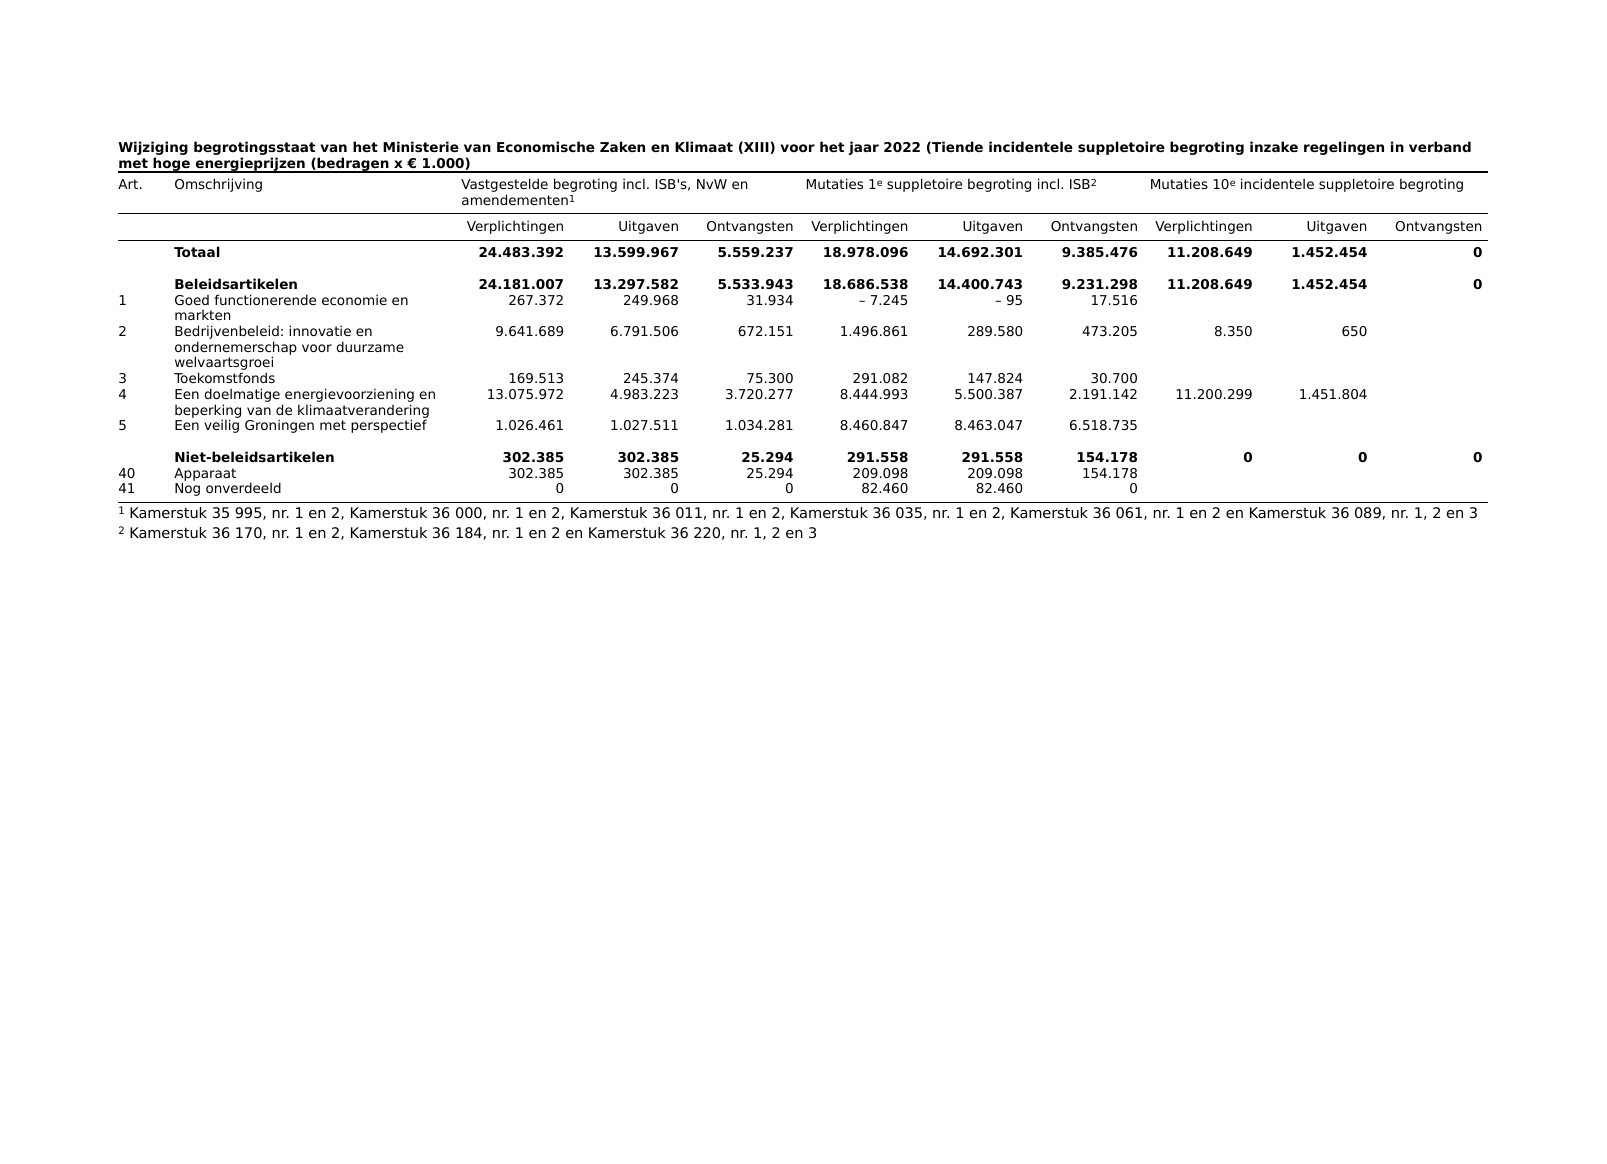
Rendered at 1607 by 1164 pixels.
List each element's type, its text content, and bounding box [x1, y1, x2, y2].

table_cell 14.400.743 [914, 277, 1029, 292]
table_cell [1259, 293, 1373, 324]
table_cell [1373, 481, 1488, 502]
table_cell [1373, 293, 1488, 324]
table_cell Totaal [168, 241, 455, 261]
table_cell Verplichtingen [455, 214, 570, 239]
table_cell 302.385 [570, 465, 685, 481]
table_cell 11.208.649 [1144, 277, 1258, 292]
table_cell Verplichtingen [1144, 214, 1258, 239]
table_cell [799, 434, 914, 450]
table_cell 2 [118, 324, 168, 371]
table_cell Niet-beleidsartikelen [168, 450, 455, 465]
table_cell [1259, 418, 1373, 434]
table_cell Een veilig Groningen met perspectief [168, 418, 455, 434]
table_cell [1144, 434, 1258, 450]
table_cell Apparaat [168, 465, 455, 481]
table_cell [168, 214, 455, 239]
table_cell [168, 434, 455, 450]
table_cell [168, 261, 455, 277]
table_cell 6.518.735 [1029, 418, 1144, 434]
table_cell 41 [118, 481, 168, 502]
table_cell 1.034.281 [685, 418, 799, 434]
table_cell Vastgestelde begroting incl. ISB's, NvW en amendementen1 [455, 173, 799, 213]
table_cell [118, 241, 168, 261]
table_cell 245.374 [570, 371, 685, 387]
table_cell 75.300 [685, 371, 799, 387]
table_cell [685, 434, 799, 450]
table_cell 11.208.649 [1144, 241, 1258, 261]
table_cell Ontvangsten [685, 214, 799, 239]
table_cell 13.075.972 [455, 387, 570, 418]
table_cell Toekomstfonds [168, 371, 455, 387]
table_cell Goed functionerende economie en markten [168, 293, 455, 324]
table_cell [1373, 387, 1488, 418]
table_cell [1373, 434, 1488, 450]
table_cell 13.599.967 [570, 241, 685, 261]
table_cell 154.178 [1029, 465, 1144, 481]
table_cell 9.641.689 [455, 324, 570, 371]
table_cell 0 [1373, 450, 1488, 465]
table_cell 3.720.277 [685, 387, 799, 418]
table_cell [1259, 481, 1373, 502]
table_cell 1.026.461 [455, 418, 570, 434]
table_cell 1.027.511 [570, 418, 685, 434]
table_header Wijziging begrotingsstaat van het Ministerie van Economische Zaken en Klimaat (XIII) voor het jaar 2022 (Tiende incidentele suppletoire begroting inzake regelingen in verband met hoge energieprijzen (bedragen x € 1.000) [118, 140, 1488, 171]
table_cell [1144, 261, 1258, 277]
table_cell 4.983.223 [570, 387, 685, 418]
table_cell 2.191.142 [1029, 387, 1144, 418]
table_cell 0 [570, 481, 685, 502]
table_cell [455, 261, 570, 277]
table_cell [570, 261, 685, 277]
table_cell 302.385 [570, 450, 685, 465]
table_cell 1.452.454 [1259, 277, 1373, 292]
table_cell [1259, 261, 1373, 277]
table_cell [455, 434, 570, 450]
table_cell 8.350 [1144, 324, 1258, 371]
table_cell 11.200.299 [1144, 387, 1258, 418]
table_cell Bedrijvenbeleid: innovatie en ondernemerschap voor duurzame welvaartsgroei [168, 324, 455, 371]
table_cell 5 [118, 418, 168, 434]
table_cell Ontvangsten [1029, 214, 1144, 239]
table_cell 0 [1373, 241, 1488, 261]
table_cell [1373, 371, 1488, 387]
table_cell [118, 450, 168, 465]
table_cell [570, 434, 685, 450]
table_cell [118, 434, 168, 450]
table_cell 24.181.007 [455, 277, 570, 292]
table_cell Uitgaven [914, 214, 1029, 239]
table_cell 249.968 [570, 293, 685, 324]
table_cell [1259, 371, 1373, 387]
table_cell 0 [455, 481, 570, 502]
table_cell – 95 [914, 293, 1029, 324]
table_cell 24.483.392 [455, 241, 570, 261]
table_cell 82.460 [914, 481, 1029, 502]
table_cell [1373, 261, 1488, 277]
table_cell 1.452.454 [1259, 241, 1373, 261]
table_cell 3 [118, 371, 168, 387]
table_cell 8.460.847 [799, 418, 914, 434]
table_cell 13.297.582 [570, 277, 685, 292]
table_cell [118, 214, 168, 239]
table_cell 209.098 [914, 465, 1029, 481]
table_cell 154.178 [1029, 450, 1144, 465]
table_cell [914, 261, 1029, 277]
table_cell Art. [118, 173, 168, 213]
table_cell 8.444.993 [799, 387, 914, 418]
table_cell 0 [1144, 450, 1258, 465]
table_cell [1029, 434, 1144, 450]
table_cell [118, 261, 168, 277]
table_cell 5.559.237 [685, 241, 799, 261]
table_cell 40 [118, 465, 168, 481]
table_cell 30.700 [1029, 371, 1144, 387]
table_cell 147.824 [914, 371, 1029, 387]
table_cell 4 [118, 387, 168, 418]
table_cell 267.372 [455, 293, 570, 324]
table_cell [685, 261, 799, 277]
table_cell [1029, 261, 1144, 277]
table_cell Verplichtingen [799, 214, 914, 239]
table_cell 18.978.096 [799, 241, 914, 261]
table_cell 6.791.506 [570, 324, 685, 371]
table_cell 82.460 [799, 481, 914, 502]
table_cell 25.294 [685, 450, 799, 465]
table_cell 291.558 [914, 450, 1029, 465]
table_cell – 7.245 [799, 293, 914, 324]
table_cell [1373, 324, 1488, 371]
table_cell [799, 261, 914, 277]
table_cell Uitgaven [570, 214, 685, 239]
table_cell Beleidsartikelen [168, 277, 455, 292]
table_cell Uitgaven [1259, 214, 1373, 239]
table_cell 650 [1259, 324, 1373, 371]
table_cell [1259, 434, 1373, 450]
table_cell 672.151 [685, 324, 799, 371]
table_cell Een doelmatige energievoorziening en beperking van de klimaatverandering [168, 387, 455, 418]
table_cell Mutaties 1e suppletoire begroting incl. ISB2 [799, 173, 1144, 213]
table_cell 8.463.047 [914, 418, 1029, 434]
table_cell 1.496.861 [799, 324, 914, 371]
table_cell 0 [1259, 450, 1373, 465]
table_cell [1259, 465, 1373, 481]
table_cell 302.385 [455, 450, 570, 465]
table_cell Nog onverdeeld [168, 481, 455, 502]
table_cell [1144, 371, 1258, 387]
table_cell [1144, 465, 1258, 481]
table_cell 289.580 [914, 324, 1029, 371]
table_cell Omschrijving [168, 173, 455, 213]
table_cell 169.513 [455, 371, 570, 387]
table_cell 5.533.943 [685, 277, 799, 292]
table_cell 291.082 [799, 371, 914, 387]
table_cell 1.451.804 [1259, 387, 1373, 418]
table_cell 0 [1373, 277, 1488, 292]
table_cell 1 Kamerstuk 35 995, nr. 1 en 2, Kamerstuk 36 000, nr. 1 en 2, Kamerstuk 36 011, nr. 1 en 2, Kamerstuk 36 035, nr. 1 en 2, Kamerstuk 36 061, nr. 1 en 2 en Kamerstuk 36 089, nr. 1, 2 en 3 2 Kamerstuk 36 170, nr. 1 en 2, Kamerstuk 36 184, nr. 1 en 2 en Kamerstuk 36 220, nr. 1, 2 en 3 [118, 503, 1488, 542]
table_cell [1144, 481, 1258, 502]
table_cell Ontvangsten [1373, 214, 1488, 239]
table_cell 9.385.476 [1029, 241, 1144, 261]
table_cell 209.098 [799, 465, 914, 481]
table_cell [1144, 418, 1258, 434]
table_cell 18.686.538 [799, 277, 914, 292]
table_cell 0 [685, 481, 799, 502]
table_cell [1373, 465, 1488, 481]
table_cell 17.516 [1029, 293, 1144, 324]
table_cell Mutaties 10e incidentele suppletoire begroting [1144, 173, 1488, 213]
table_cell 14.692.301 [914, 241, 1029, 261]
table_cell [1144, 293, 1258, 324]
table_cell [1373, 418, 1488, 434]
table_cell [118, 277, 168, 292]
table_cell 302.385 [455, 465, 570, 481]
table_cell 473.205 [1029, 324, 1144, 371]
table_cell [914, 434, 1029, 450]
table_cell 9.231.298 [1029, 277, 1144, 292]
table_cell 291.558 [799, 450, 914, 465]
table_cell 5.500.387 [914, 387, 1029, 418]
table_cell 1 [118, 293, 168, 324]
table_cell 25.294 [685, 465, 799, 481]
table_cell 31.934 [685, 293, 799, 324]
table_cell 0 [1029, 481, 1144, 502]
